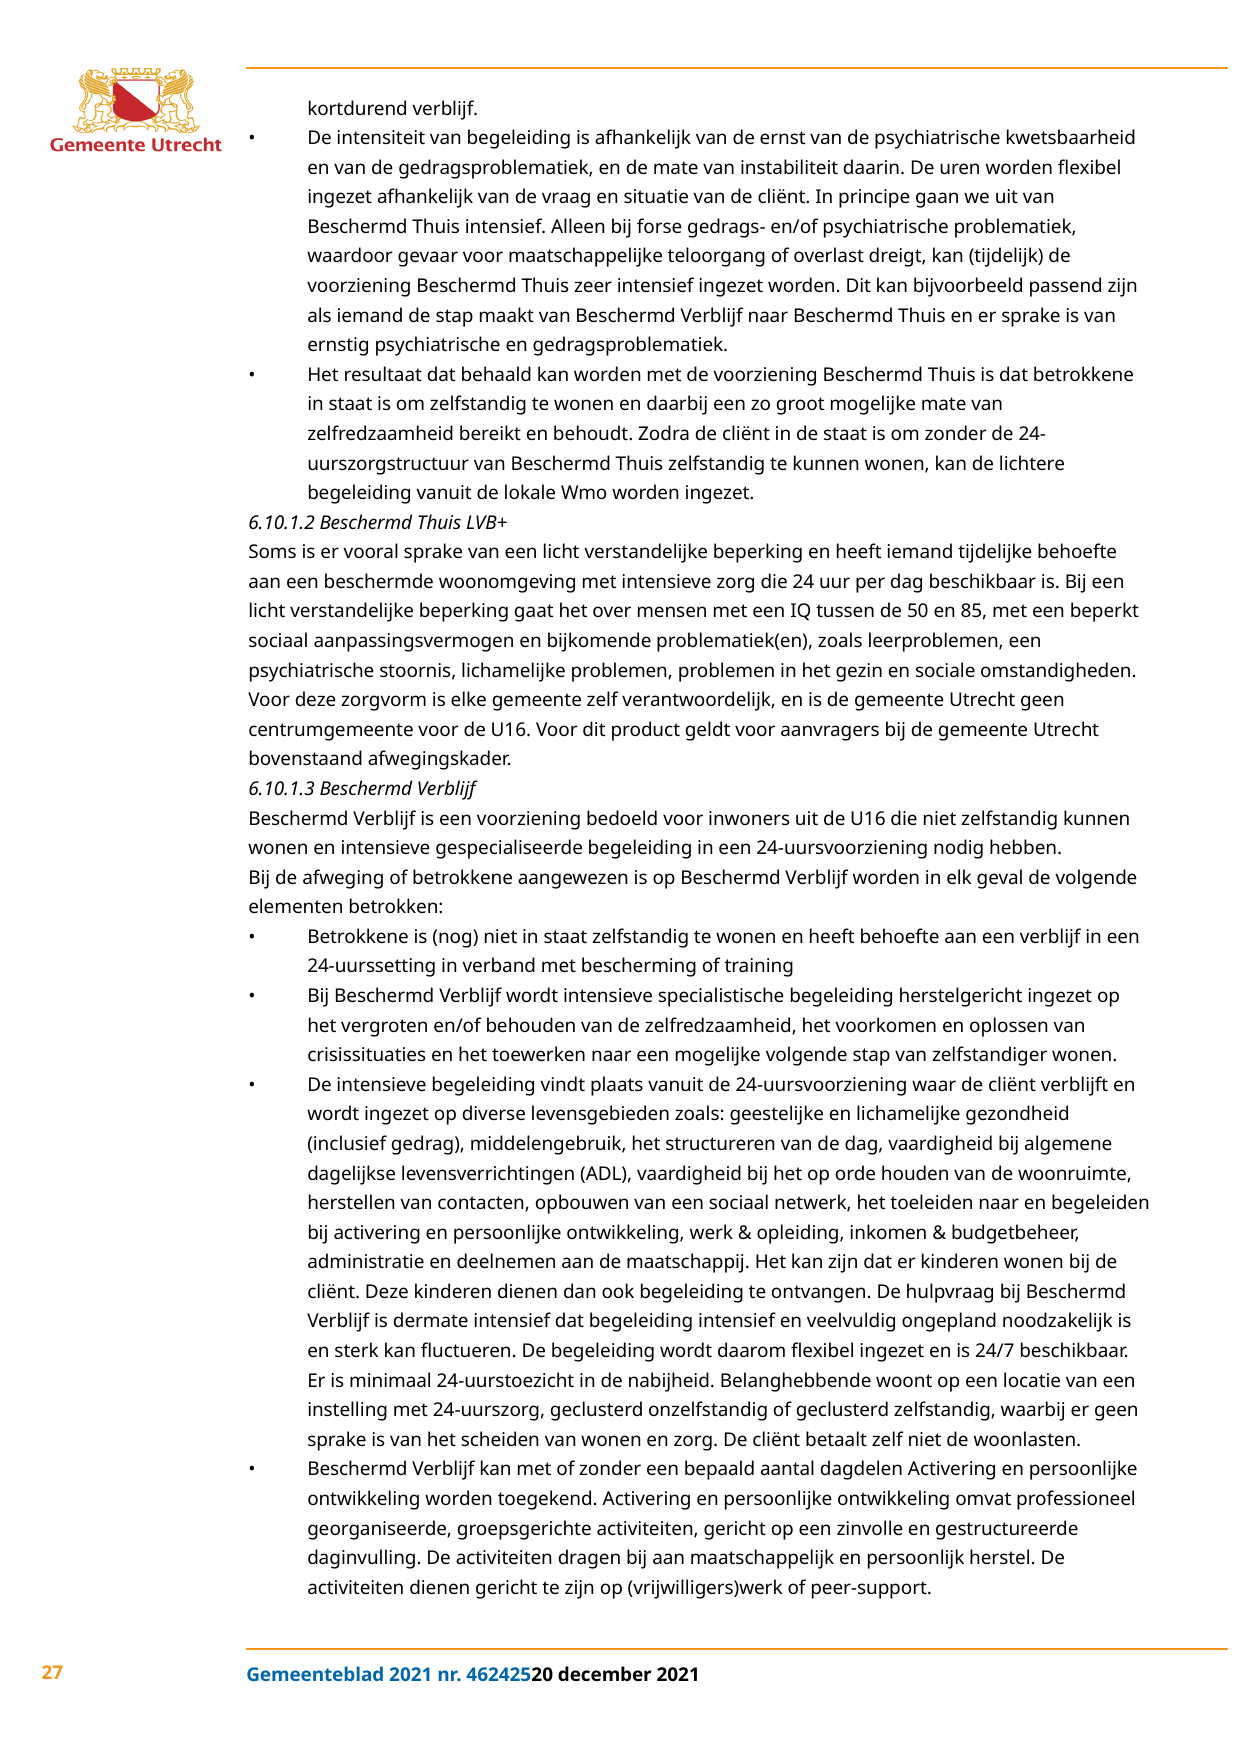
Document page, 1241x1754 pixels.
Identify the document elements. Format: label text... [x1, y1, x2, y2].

text Beschermd Verblijf is een voorziening bedoeld voor inwoners uit de U16 die niet zelfstandig kunnen wonen en intensieve gespecialiseerde begeleiding in een 24-uursvoorziening nodig hebben. [248, 805, 1152, 860]
list De intensieve begeleiding vindt plaats vanuit de 24-uursvoorziening waar de cliënt verblijft en wordt ingezet op diverse levensgebieden zoals: geestelijke en lichamelijke gezondheid (inclusief gedrag), middelengebruik, het structureren van de dag, vaardigheid bij algemene dagelijkse levensverrichtingen (ADL), vaardigheid bij het op orde houden van de woonruimte, herstellen van contacten, opbouwen van een sociaal netwerk, het toeleiden naar en begeleiden bij activering en persoonlijke ontwikkeling, werk & opleiding, inkomen & budgetbeheer, administratie en deelnemen aan de maatschappij. Het kan zijn dat er kinderen wonen bij de cliënt. Deze kinderen dienen dan ook begeleiding te ontvangen. De hulpvraag bij Beschermd Verblijf is dermate intensief dat begeleiding intensief en veelvuldig ongepland noodzakelijk is en sterk kan fluctueren. De begeleiding wordt daarom flexibel ingezet en is 24/7 beschikbaar. Er is minimaal 24-uurstoezicht in de nabijheid. Belanghebbende woont op een locatie van een instelling met 24-uurszorg, geclusterd onzelfstandig of geclusterd zelfstandig, waarbij er geen sprake is van het scheiden van wonen en zorg. De cliënt betaalt zelf niet de woonlasten. [248, 1071, 1152, 1452]
list Het resultaat dat behaald kan worden met de voorziening Beschermd Thuis is dat betrokkene in staat is om zelfstandig te wonen en daarbij een zo groot mogelijke mate van zelfredzaamheid bereikt en behoudt. Zodra de cliënt in de staat is om zonder de 24-uurszorgstructuur van Beschermd Thuis zelfstandig te kunnen wonen, kan de lichtere begeleiding vanuit de lokale Wmo worden ingezet. [248, 361, 1152, 505]
list Betrokkene is (nog) niet in staat zelfstandig te wonen en heeft behoefte aan een verblijf in een 24-uurssetting in verband met bescherming of training [248, 923, 1152, 978]
list Beschermd Verblijf kan met of zonder een bepaald aantal dagdelen Activering en persoonlijke ontwikkeling worden toegekend. Activering en persoonlijke ontwikkeling omvat professioneel georganiseerde, groepsgerichte activiteiten, gericht op een zinvolle en gestructureerde daginvulling. De activiteiten dragen bij aan maatschappelijk en persoonlijk herstel. De activiteiten dienen gericht te zijn op (vrijwilligers)werk of peer-support. [248, 1456, 1152, 1600]
text 6.10.1.3 Beschermd Verblijf [248, 775, 1152, 801]
text Bij de afweging of betrokkene aangewezen is op Beschermd Verblijf worden in elk geval de volgende elementen betrokken: [248, 864, 1152, 919]
text Soms is er vooral sprake van een licht verstandelijke beperking en heeft iemand tijdelijke behoefte aan een beschermde woonomgeving met intensieve zorg die 24 uur per dag beschikbaar is. Bij een licht verstandelijke beperking gaat het over mensen met een IQ tussen de 50 en 85, met een beperkt sociaal aanpassingsvermogen en bijkomende problematiek(en), zoals leerproblemen, een psychiatrische stoornis, lichamelijke problemen, problemen in het gezin en sociale omstandigheden. Voor deze zorgvorm is elke gemeente zelf verantwoordelijk, en is de gemeente Utrecht geen centrumgemeente voor de U16. Voor dit product geldt voor aanvragers bij de gemeente Utrecht bovenstaand afwegingskader. [248, 538, 1152, 771]
list De intensiteit van begeleiding is afhankelijk van de ernst van de psychiatrische kwetsbaarheid en van de gedragsproblematiek, en de mate van instabiliteit daarin. De uren worden flexibel ingezet afhankelijk van de vraag en situatie van de cliënt. In principe gaan we uit van Beschermd Thuis intensief. Alleen bij forse gedrags- en/of psychiatrische problematiek, waardoor gevaar voor maatschappelijke teloorgang of overlast dreigt, kan (tijdelijk) de voorziening Beschermd Thuis zeer intensief ingezet worden. Dit kan bijvoorbeeld passend zijn als iemand de stap maakt van Beschermd Verblijf naar Beschermd Thuis en er sprake is van ernstig psychiatrische en gedragsproblematiek. [248, 124, 1152, 357]
picture [41, 47, 231, 172]
text 6.10.1.2 Beschermd Thuis LVB+ [248, 509, 1152, 535]
list Bij Beschermd Verblijf wordt intensieve specialistische begeleiding herstelgericht ingezet op het vergroten en/of behouden van de zelfredzaamheid, het voorkomen en oplossen van crisissituaties en het toewerken naar een mogelijke volgende stap van zelfstandiger wonen. [248, 982, 1152, 1067]
list kortdurend verblijf. [248, 95, 1152, 121]
